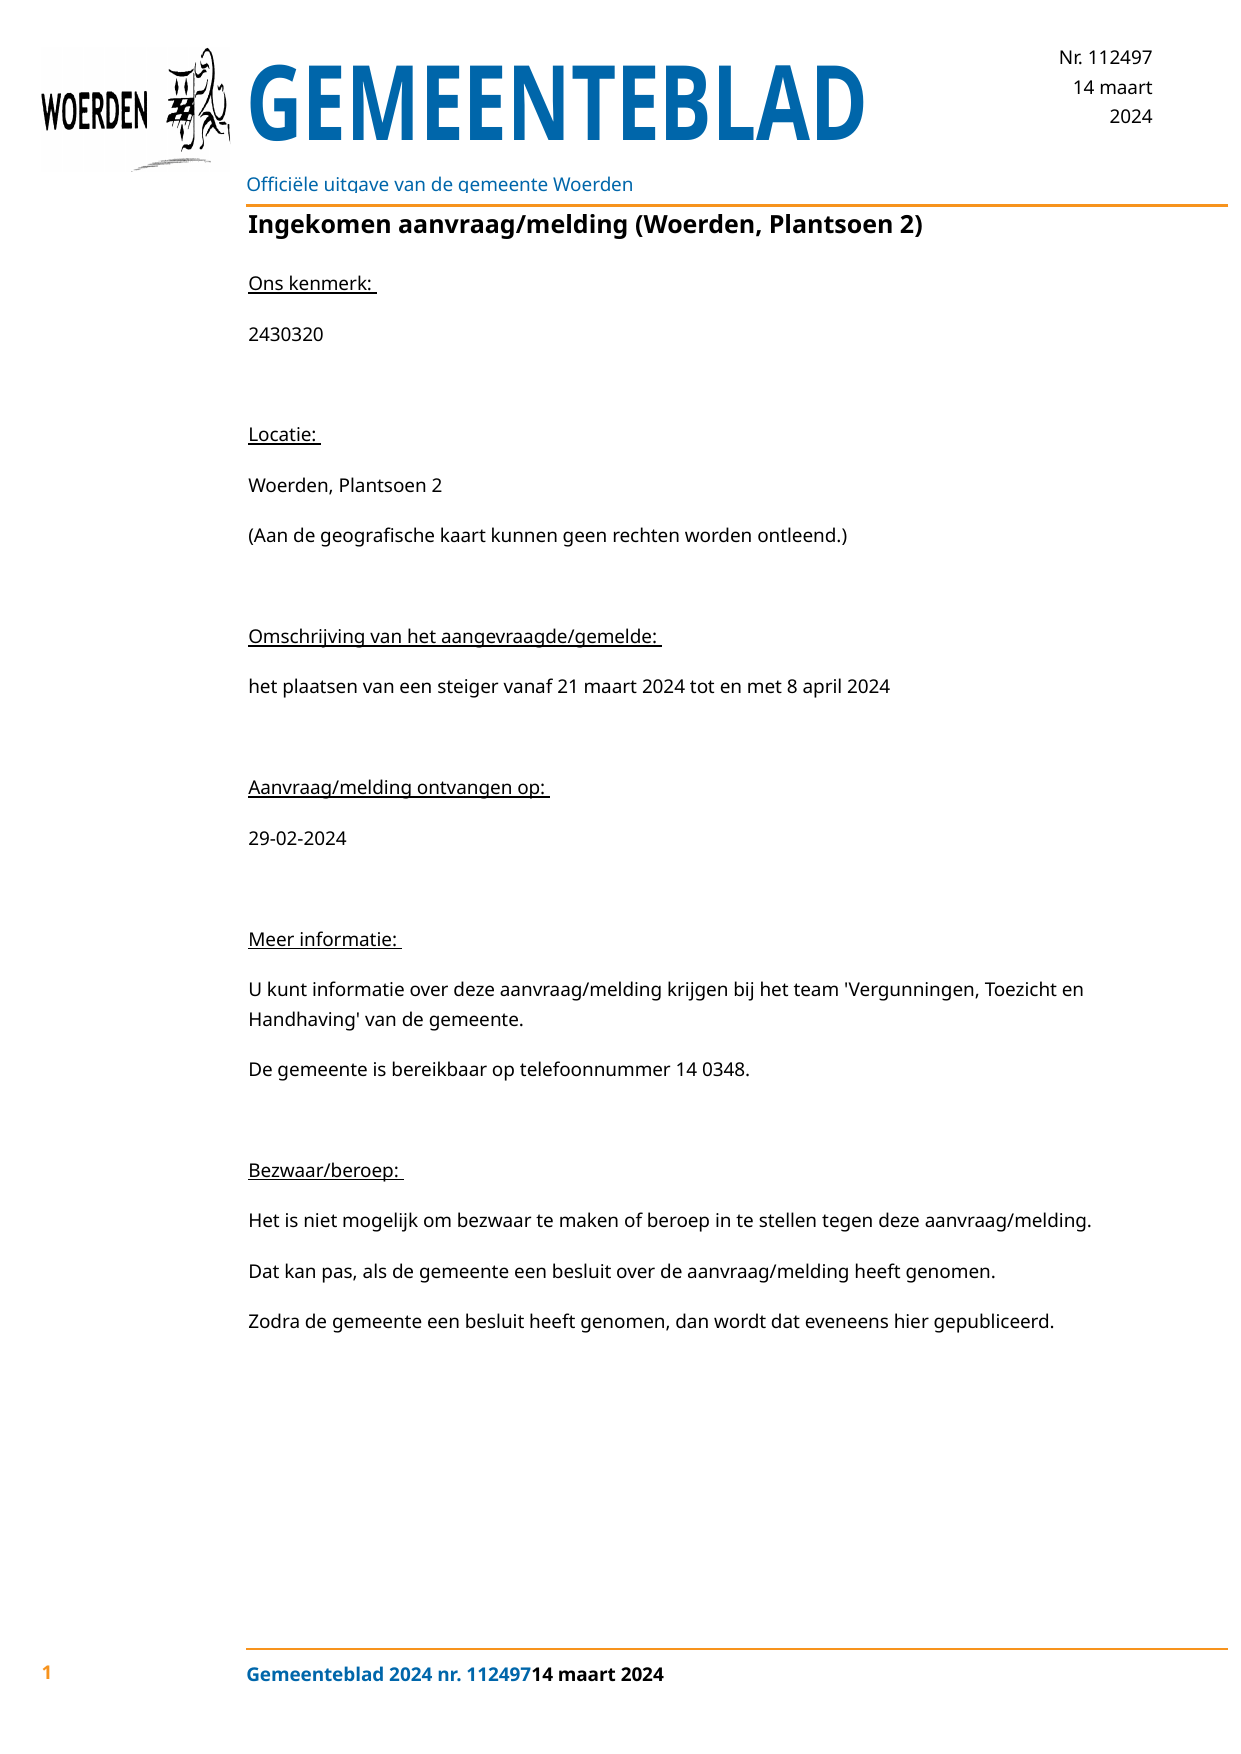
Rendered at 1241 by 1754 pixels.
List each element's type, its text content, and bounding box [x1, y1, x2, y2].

text Locatie: [248, 422, 1152, 447]
text Woerden, Plantsoen 2 [248, 472, 1152, 498]
text U kunt informatie over deze aanvraag/melding krijgen bij het team 'Vergunningen, Toezicht en Handhaving' van de gemeente. [248, 976, 1152, 1031]
text De gemeente is bereikbaar op telefoonnummer 14 0348. [248, 1056, 1152, 1082]
text Bezwaar/beroep: [248, 1157, 1152, 1183]
text Zodra de gemeente een besluit heeft genomen, dan wordt dat eveneens hier gepubliceerd. [248, 1308, 1152, 1334]
text (Aan de geografische kaart kunnen geen rechten worden ontleend.) [248, 522, 1152, 548]
text Het is niet mogelijk om bezwaar te maken of beroep in te stellen tegen deze aanvraag/melding. [248, 1207, 1152, 1233]
text Aanvraag/melding ontvangen op: [248, 774, 1152, 800]
text Ons kenmerk: [248, 270, 1152, 296]
text Ingekomen aanvraag/melding (Woerden, Plantsoen 2) [248, 207, 1152, 241]
text 29-02-2024 [248, 825, 1152, 851]
text Dat kan pas, als de gemeente een besluit over de aanvraag/melding heeft genomen. [248, 1258, 1152, 1283]
picture [41, 47, 231, 172]
text Meer informatie: [248, 926, 1152, 951]
text Omschrijving van het aangevraagde/gemelde: [248, 623, 1152, 649]
text 2430320 [248, 321, 1152, 346]
text het plaatsen van een steiger vanaf 21 maart 2024 tot en met 8 april 2024 [248, 674, 1152, 699]
